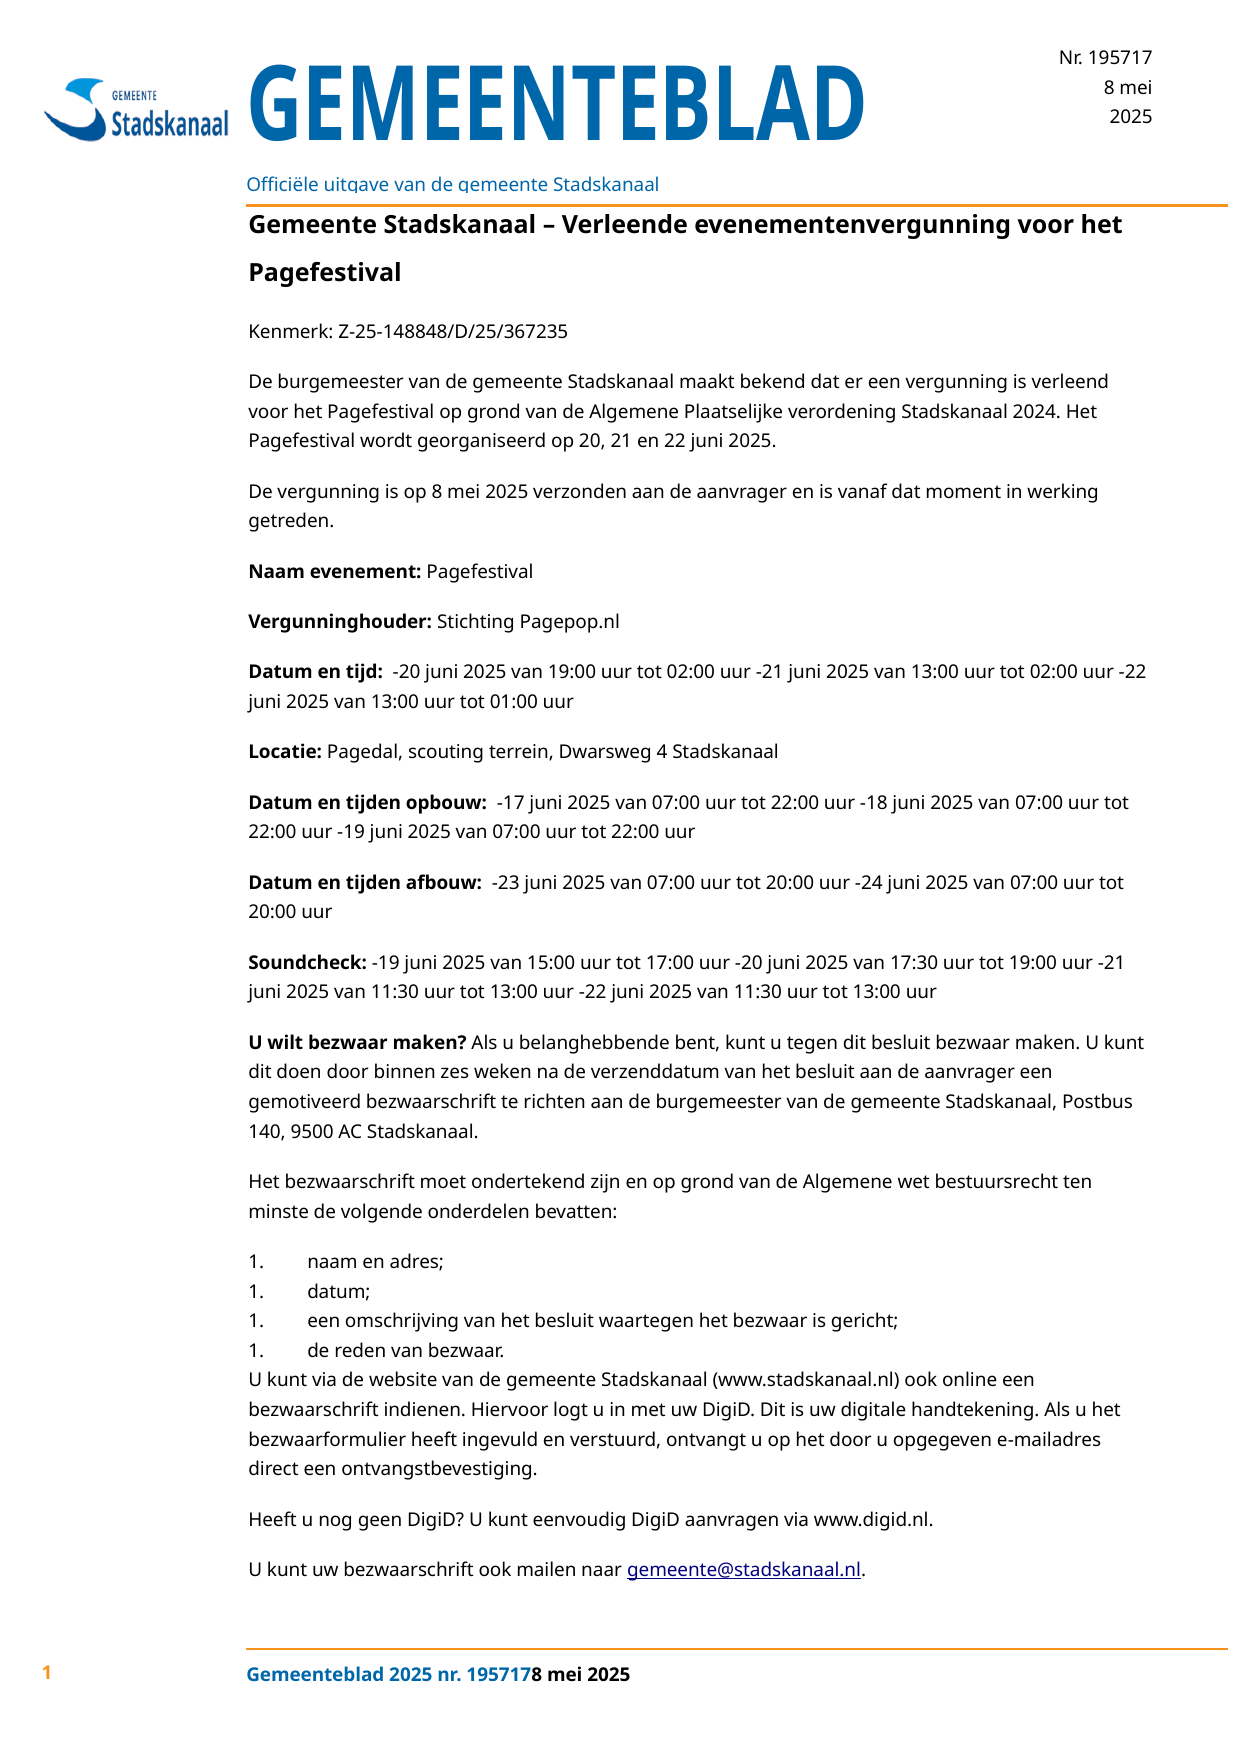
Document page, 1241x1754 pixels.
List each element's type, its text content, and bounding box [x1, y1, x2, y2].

text Datum en tijden opbouw: -17 juni 2025 van 07:00 uur tot 22:00 uur -18 juni 2025 van 07:00 uur tot 22:00 uur -19 juni 2025 van 07:00 uur tot 22:00 uur [248, 789, 1152, 844]
text Het bezwaarschrift moet ondertekend zijn en op grond van de Algemene wet bestuursrecht ten minste de volgende onderdelen bevatten: [248, 1168, 1152, 1224]
text Vergunninghouder: Stichting Pagepop.nl [248, 608, 1152, 634]
list naam en adres; [248, 1248, 1152, 1274]
text Datum en tijd: -20 juni 2025 van 19:00 uur tot 02:00 uur -21 juni 2025 van 13:00 uur tot 02:00 uur -22 juni 2025 van 13:00 uur tot 01:00 uur [248, 659, 1152, 714]
text Heeft u nog geen DigiD? U kunt eenvoudig DigiD aanvragen via www.digid.nl. [248, 1506, 1152, 1532]
picture [41, 47, 231, 172]
text Soundcheck: -19 juni 2025 van 15:00 uur tot 17:00 uur -20 juni 2025 van 17:30 uur tot 19:00 uur -21 juni 2025 van 11:30 uur tot 13:00 uur -22 juni 2025 van 11:30 uur tot 13:00 uur [248, 949, 1152, 1004]
list datum; [248, 1278, 1152, 1304]
text U wilt bezwaar maken? Als u belanghebbende bent, kunt u tegen dit besluit bezwaar maken. U kunt dit doen door binnen zes weken na de verzenddatum van het besluit aan de aanvrager een gemotiveerd bezwaarschrift te richten aan de burgemeester van de gemeente Stadskanaal, Postbus 140, 9500 AC Stadskanaal. [248, 1029, 1152, 1144]
text U kunt uw bezwaarschrift ook mailen naar gemeente@stadskanaal.nl. [248, 1556, 1152, 1582]
list een omschrijving van het besluit waartegen het bezwaar is gericht; [248, 1307, 1152, 1333]
text De burgemeester van de gemeente Stadskanaal maakt bekend dat er een vergunning is verleend voor het Pagefestival op grond van de Algemene Plaatselijke verordening Stadskanaal 2024. Het Pagefestival wordt georganiseerd op 20, 21 en 22 juni 2025. [248, 368, 1152, 453]
text Naam evenement: Pagefestival [248, 558, 1152, 584]
text Gemeente Stadskanaal – Verleende evenementenvergunning voor het Pagefestival [248, 207, 1152, 288]
list de reden van bezwaar. [248, 1337, 1152, 1363]
text Kenmerk: Z-25-148848/D/25/367235 [248, 318, 1152, 344]
text Locatie: Pagedal, scouting terrein, Dwarsweg 4 Stadskanaal [248, 739, 1152, 764]
text De vergunning is op 8 mei 2025 verzonden aan de aanvrager en is vanaf dat moment in werking getreden. [248, 478, 1152, 533]
text U kunt via de website van de gemeente Stadskanaal (www.stadskanaal.nl) ook online een bezwaarschrift indienen. Hiervoor logt u in met uw DigiD. Dit is uw digitale handtekening. Als u het bezwaarformulier heeft ingevuld en verstuurd, ontvangt u op het door u opgegeven e‑mailadres direct een ontvangstbevestiging. [248, 1367, 1152, 1481]
text Datum en tijden afbouw: -23 juni 2025 van 07:00 uur tot 20:00 uur -24 juni 2025 van 07:00 uur tot 20:00 uur [248, 869, 1152, 924]
